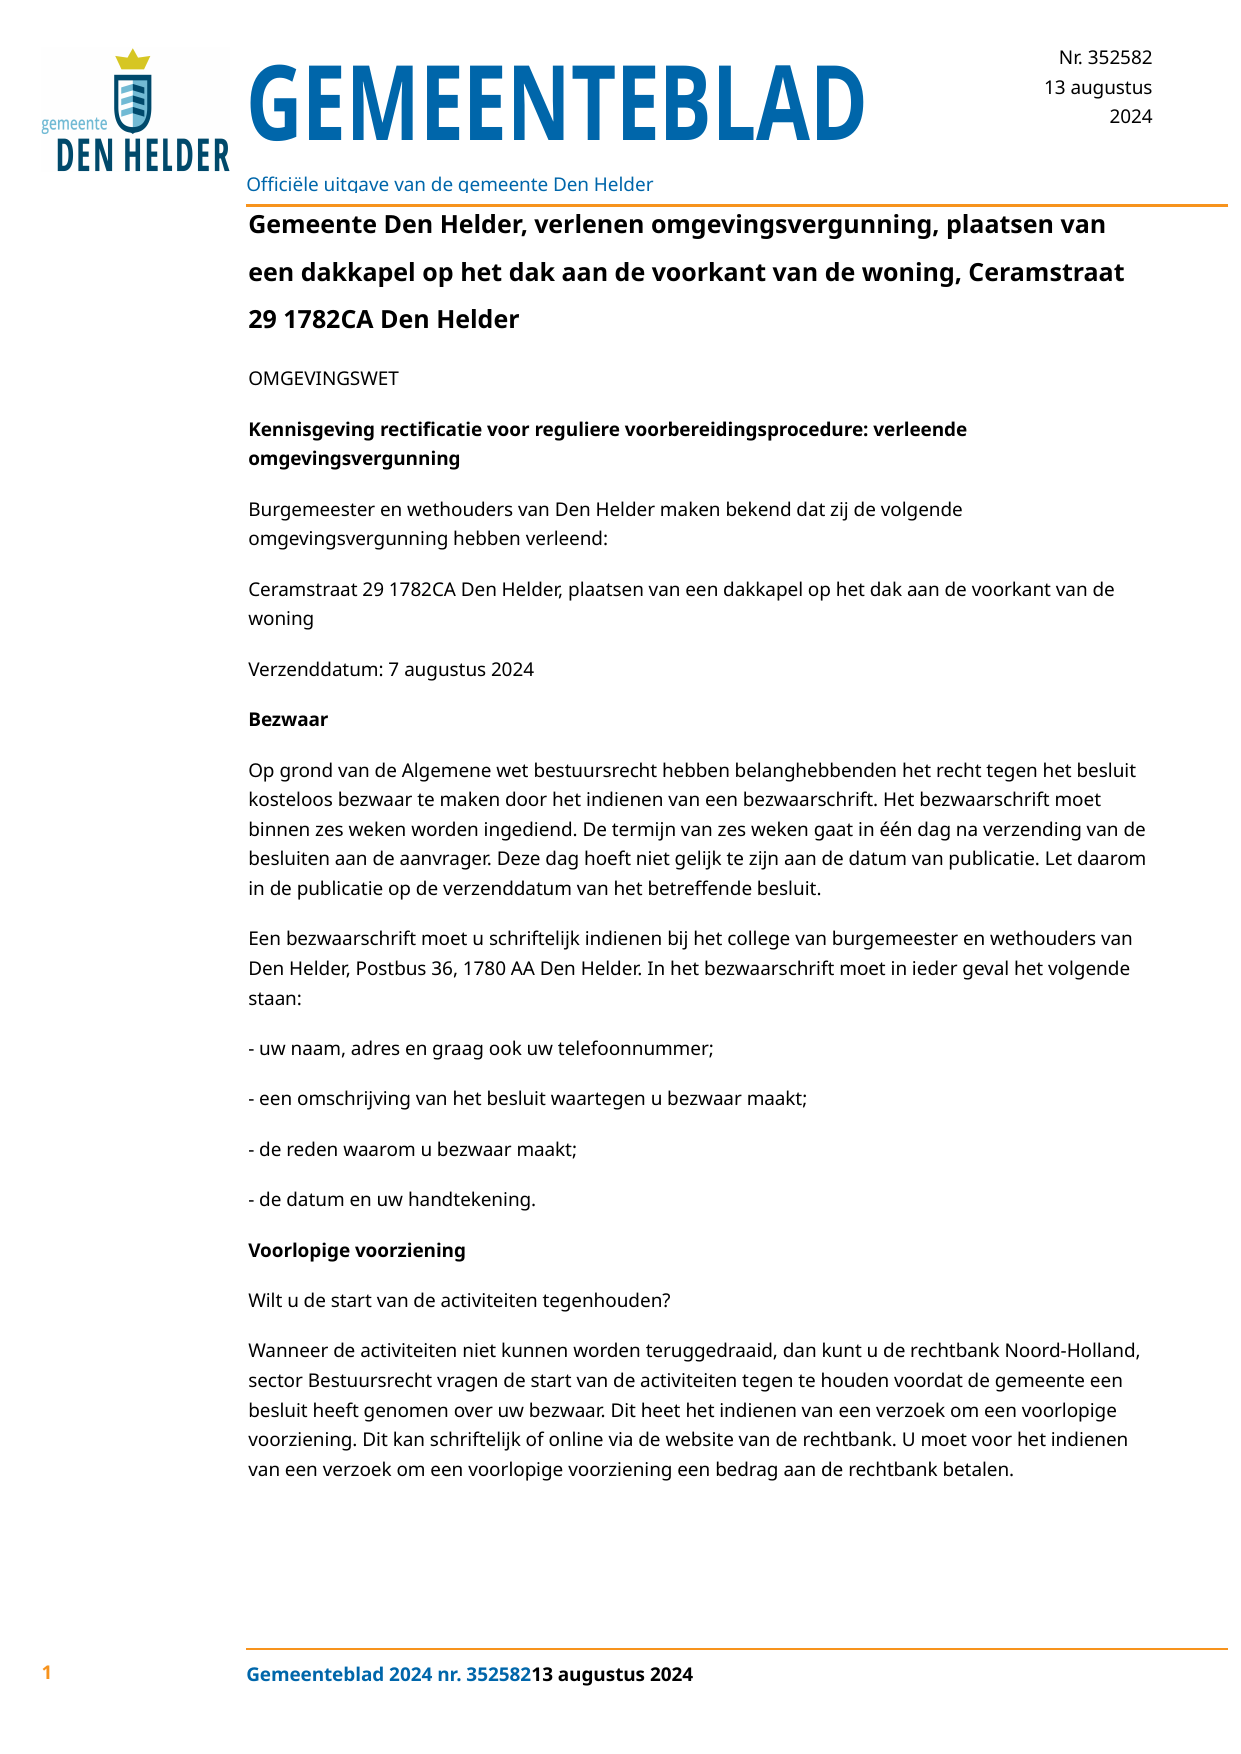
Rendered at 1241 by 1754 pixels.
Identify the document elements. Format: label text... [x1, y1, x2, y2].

picture [100, 154, 106, 172]
text Op grond van de Algemene wet bestuursrecht hebben belanghebbenden het recht tegen het besluit kosteloos bezwaar te maken door het indienen van een bezwaarschrift. Het bezwaarschrift moet binnen zes weken worden ingediend. De termijn van zes weken gaat in één dag na verzending van de besluiten aan de aanvrager. Deze dag hoeft niet gelijk te zijn aan de datum van publicatie. Let daarom in de publicatie op de verzenddatum van het betreffende besluit. [248, 757, 1152, 901]
text Wanneer de activiteiten niet kunnen worden teruggedraaid, dan kunt u de rechtbank Noord-Holland, sector Bestuursrecht vragen de start van de activiteiten tegen te houden voordat de gemeente een besluit heeft genomen over uw bezwaar. Dit heet het indienen van een verzoek om een voorlopige voorziening. Dit kan schriftelijk of online via de website van de rechtbank. U moet voor het indienen van een verzoek om een voorlopige voorziening een bedrag aan de rechtbank betalen. [248, 1338, 1152, 1482]
text OMGEVINGSWET [248, 366, 1152, 391]
text Kennisgeving rectificatie voor reguliere voorbereidingsprocedure: verleende omgevingsvergunning [248, 416, 1152, 471]
text Ceramstraat 29 1782CA Den Helder, plaatsen van een dakkapel op het dak aan de voorkant van de woning [248, 576, 1152, 631]
text Wilt u de start van de activiteiten tegenhouden? [248, 1287, 1152, 1313]
picture [41, 47, 231, 172]
text Een bezwaarschrift moet u schriftelijk indienen bij het college van burgemeester en wethouders van Den Helder, Postbus 36, 1780 AA Den Helder. In het bezwaarschrift moet in ieder geval het volgende staan: [248, 926, 1152, 1010]
text - een omschrijving van het besluit waartegen u bezwaar maakt; [248, 1086, 1152, 1111]
picture [182, 144, 187, 165]
text - de datum en uw handtekening. [248, 1186, 1152, 1212]
picture [130, 157, 135, 172]
text - de reden waarom u bezwaar maakt; [248, 1136, 1152, 1162]
text Burgemeester en wethouders van Den Helder maken bekend dat zij de volgende omgevingsvergunning hebben verleend: [248, 496, 1152, 551]
text Voorlopige voorziening [248, 1237, 1152, 1262]
text - uw naam, adres en graag ook uw telefoonnummer; [248, 1035, 1152, 1061]
text Bezwaar [248, 706, 1152, 732]
picture [220, 160, 224, 172]
picture [63, 144, 68, 165]
text Gemeente Den Helder, verlenen omgevingsvergunning, plaatsen van een dakkapel op het dak aan de voorkant van de woning, Ceramstraat 29 1782CA Den Helder [248, 207, 1152, 336]
text Verzenddatum: 7 augustus 2024 [248, 656, 1152, 682]
